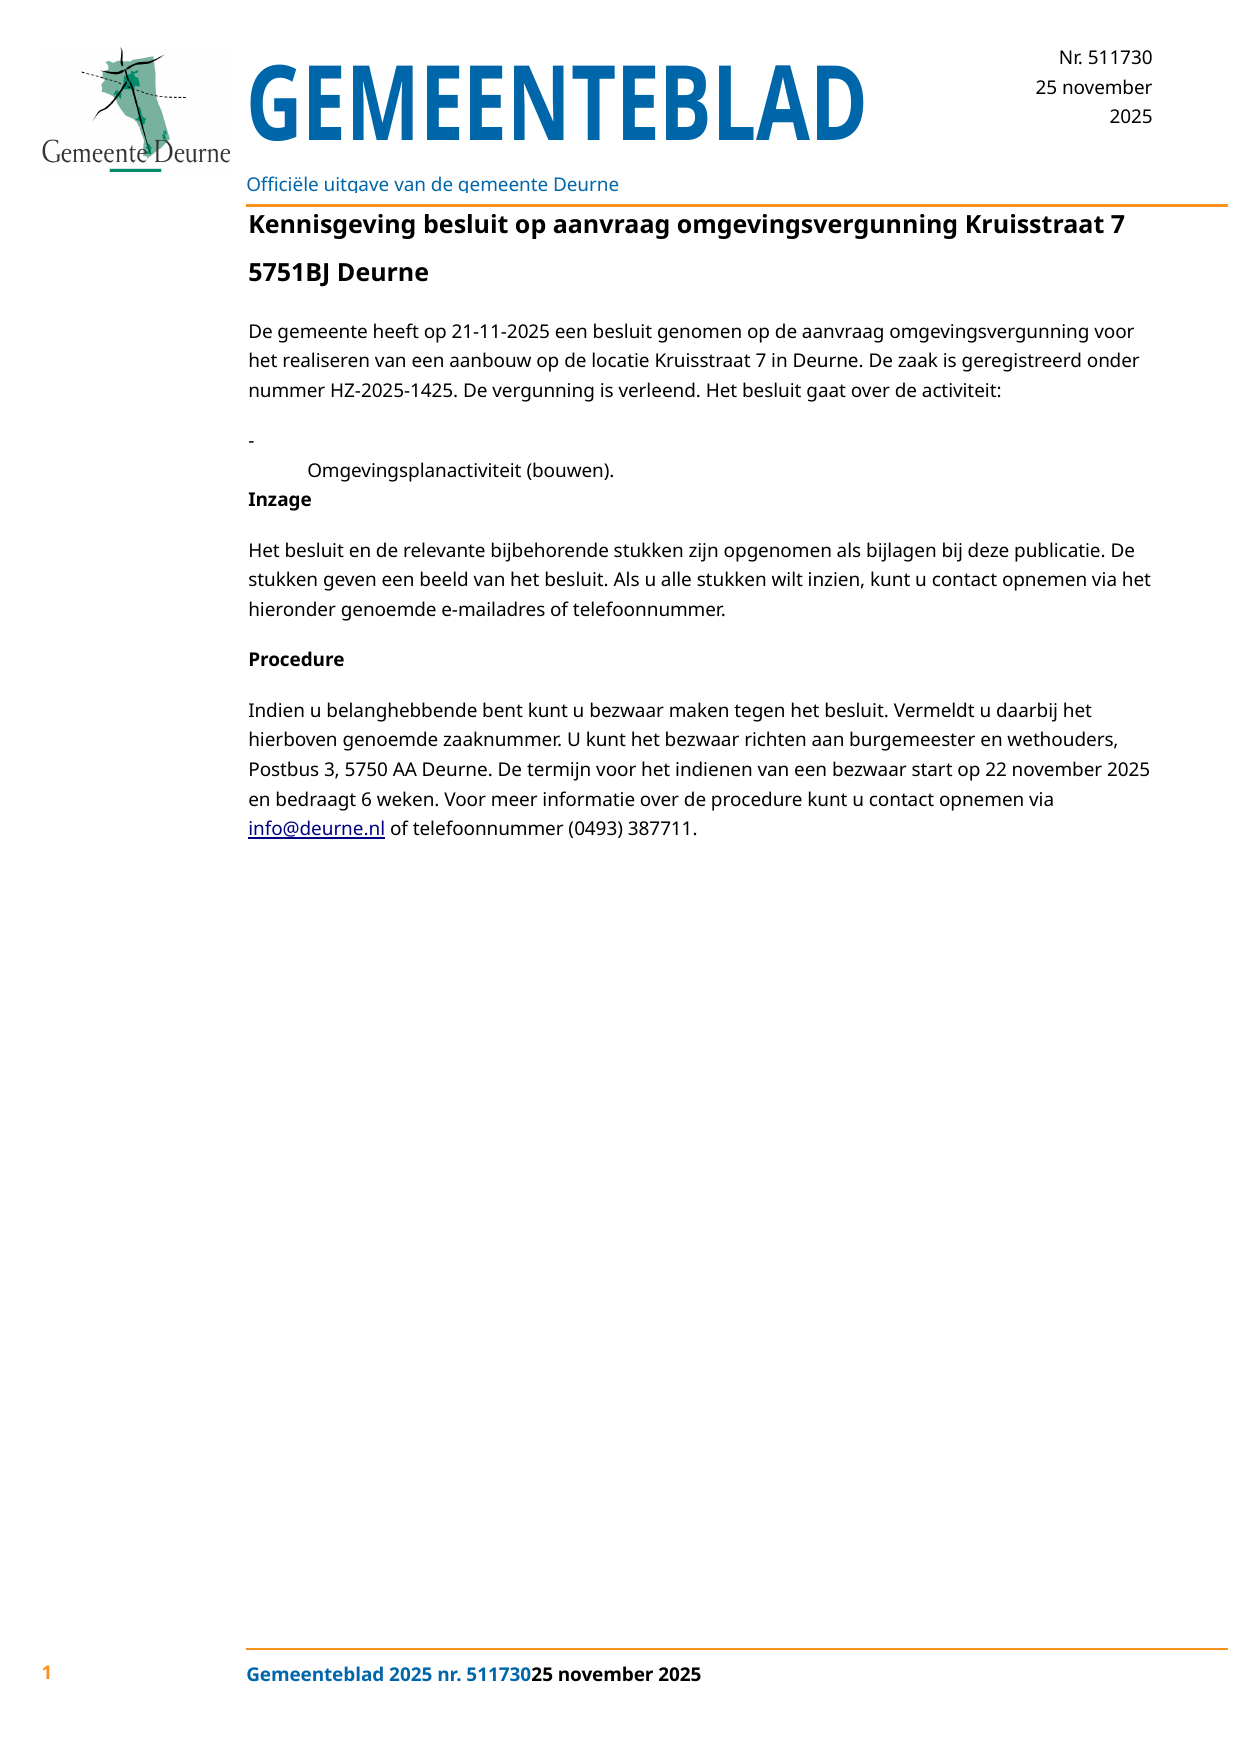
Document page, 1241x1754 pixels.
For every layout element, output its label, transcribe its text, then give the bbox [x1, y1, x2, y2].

text Kennisgeving besluit op aanvraag omgevingsvergunning Kruisstraat 7 5751BJ Deurne [248, 207, 1152, 288]
text Inzage [248, 487, 1152, 512]
text De gemeente heeft op 21-11-2025 een besluit genomen op de aanvraag omgevingsvergunning voor het realiseren van een aanbouw op de locatie Kruisstraat 7 in Deurne. De zaak is geregistreerd onder nummer HZ-2025-1425. De vergunning is verleend. Het besluit gaat over de activiteit: [248, 318, 1152, 403]
text Procedure [248, 647, 1152, 672]
picture [41, 47, 231, 172]
text Indien u belanghebbende bent kunt u bezwaar maken tegen het besluit. Vermeldt u daarbij het hierboven genoemde zaaknummer. U kunt het bezwaar richten aan burgemeester en wethouders, Postbus 3, 5750 AA Deurne. De termijn voor het indienen van een bezwaar start op 22 november 2025 en bedraagt 6 weken. Voor meer informatie over de procedure kunt u contact opnemen via info@deurne.nl of telefoonnummer (0493) 387711. [248, 697, 1152, 841]
text Het besluit en de relevante bijbehorende stukken zijn opgenomen als bijlagen bij deze publicatie. De stukken geven een beeld van het besluit. Als u alle stukken wilt inzien, kunt u contact opnemen via het hieronder genoemde e-mailadres of telefoonnummer. [248, 537, 1152, 622]
list Omgevingsplanactiviteit (bouwen). [248, 457, 1152, 483]
